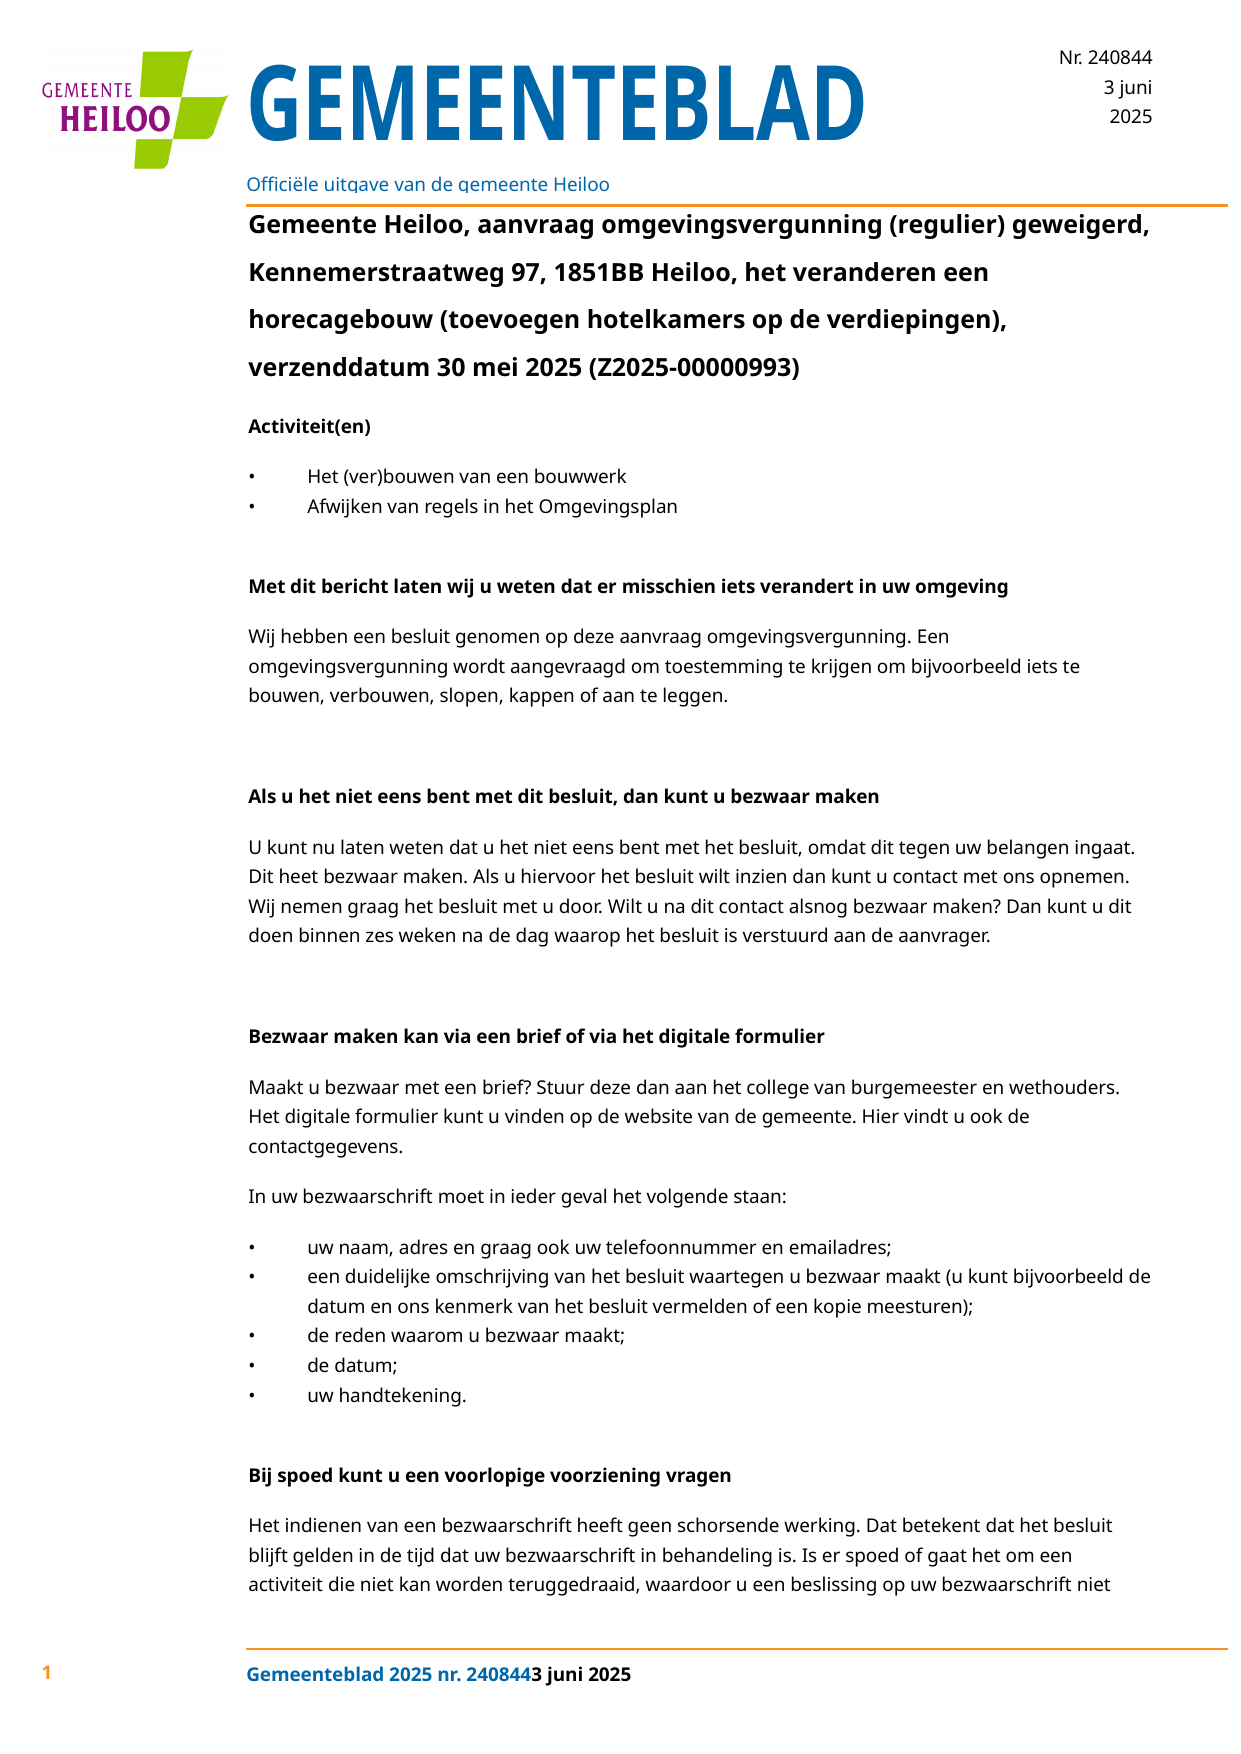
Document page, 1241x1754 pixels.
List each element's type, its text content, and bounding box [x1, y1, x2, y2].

list de datum; [248, 1352, 1152, 1378]
text U kunt nu laten weten dat u het niet eens bent met het besluit, omdat dit tegen uw belangen ingaat. Dit heet bezwaar maken. Als u hiervoor het besluit wilt inzien dan kunt u contact met ons opnemen. Wij nemen graag het besluit met u door. Wilt u na dit contact alsnog bezwaar maken? Dan kunt u dit doen binnen zes weken na de dag waarop het besluit is verstuurd aan de aanvrager. [248, 834, 1152, 948]
list uw handtekening. [248, 1382, 1152, 1408]
text Als u het niet eens bent met dit besluit, dan kunt u bezwaar maken [248, 783, 1152, 809]
text Bezwaar maken kan via een brief of via het digitale formulier [248, 1023, 1152, 1049]
picture [41, 47, 231, 172]
text Maakt u bezwaar met een brief? Stuur deze dan aan het college van burgemeester en wethouders. Het digitale formulier kunt u vinden op de website van de gemeente. Hier vindt u ook de contactgegevens. [248, 1074, 1152, 1159]
list een duidelijke omschrijving van het besluit waartegen u bezwaar maakt (u kunt bijvoorbeeld de datum en ons kenmerk van het besluit vermelden of een kopie meesturen); [248, 1263, 1152, 1319]
text Het indienen van een bezwaarschrift heeft geen schorsende werking. Dat betekent dat het besluit blijft gelden in de tijd dat uw bezwaarschrift in behandeling is. Is er spoed of gaat het om een activiteit die niet kan worden teruggedraaid, waardoor u een beslissing op uw bezwaarschrift niet [248, 1512, 1152, 1597]
text Met dit bericht laten wij u weten dat er misschien iets verandert in uw omgeving [248, 573, 1152, 599]
list Het (ver)bouwen van een bouwwerk [248, 463, 1152, 489]
text Bij spoed kunt u een voorlopige voorziening vragen [248, 1462, 1152, 1488]
text Gemeente Heiloo, aanvraag omgevingsvergunning (regulier) geweigerd, Kennemerstraatweg 97, 1851BB Heiloo, het veranderen een horecagebouw (toevoegen hotelkamers op de verdiepingen), verzenddatum 30 mei 2025 (Z2025-00000993) [248, 207, 1152, 384]
text Wij hebben een besluit genomen op deze aanvraag omgevingsvergunning. Een omgevingsvergunning wordt aangevraagd om toestemming te krijgen om bijvoorbeeld iets te bouwen, verbouwen, slopen, kappen of aan te leggen. [248, 623, 1152, 708]
text In uw bezwaarschrift moet in ieder geval het volgende staan: [248, 1183, 1152, 1209]
text Activiteit(en) [248, 413, 1152, 439]
list de reden waarom u bezwaar maakt; [248, 1323, 1152, 1348]
list uw naam, adres en graag ook uw telefoonnummer en emailadres; [248, 1234, 1152, 1260]
list Afwijken van regels in het Omgevingsplan [248, 493, 1152, 519]
